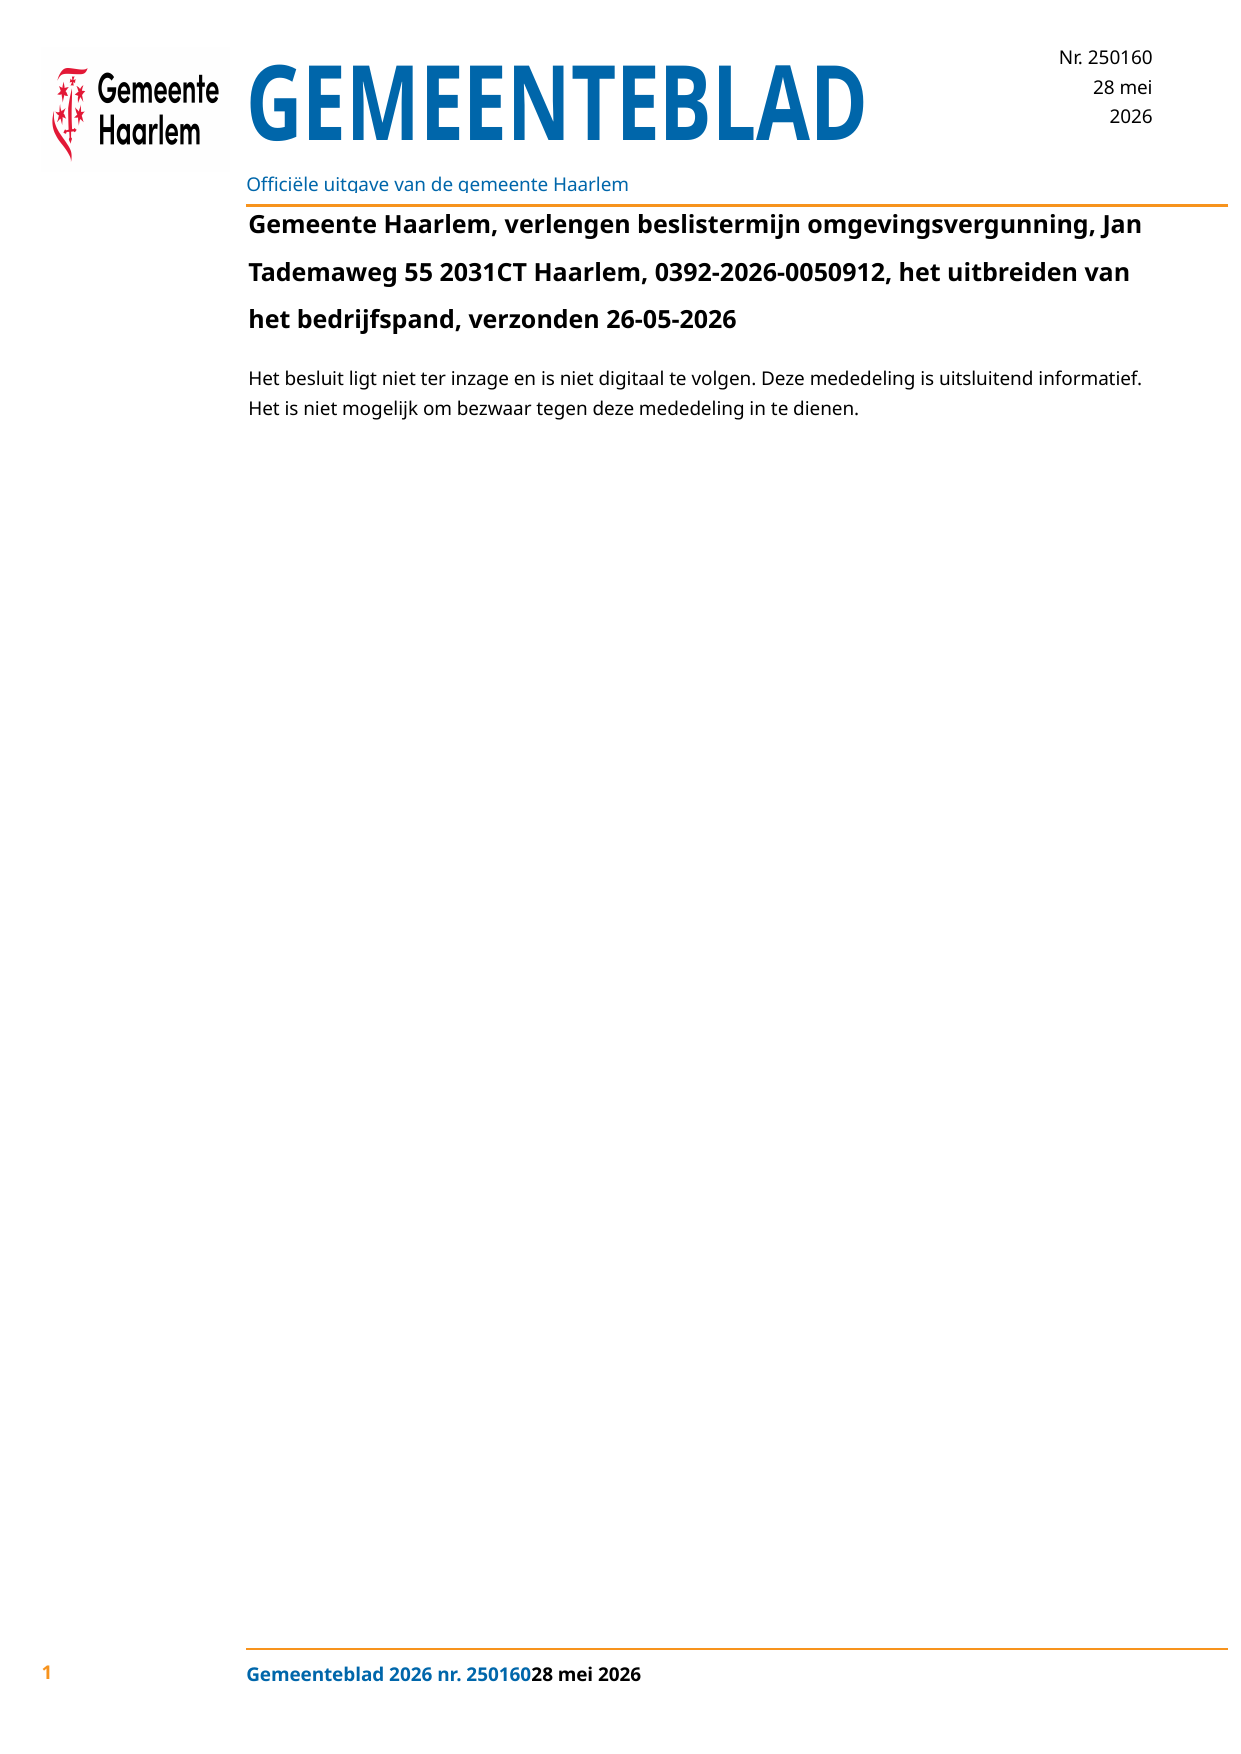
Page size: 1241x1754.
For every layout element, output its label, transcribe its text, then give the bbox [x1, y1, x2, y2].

text Gemeente Haarlem, verlengen beslistermijn omgevingsvergunning, Jan Tademaweg 55 2031CT Haarlem, 0392-2026-0050912, het uitbreiden van het bedrijfspand, verzonden 26-05-2026 [248, 207, 1152, 336]
picture [41, 47, 231, 172]
text Het besluit ligt niet ter inzage en is niet digitaal te volgen. Deze mededeling is uitsluitend informatief. Het is niet mogelijk om bezwaar tegen deze mededeling in te dienen. [248, 366, 1152, 421]
